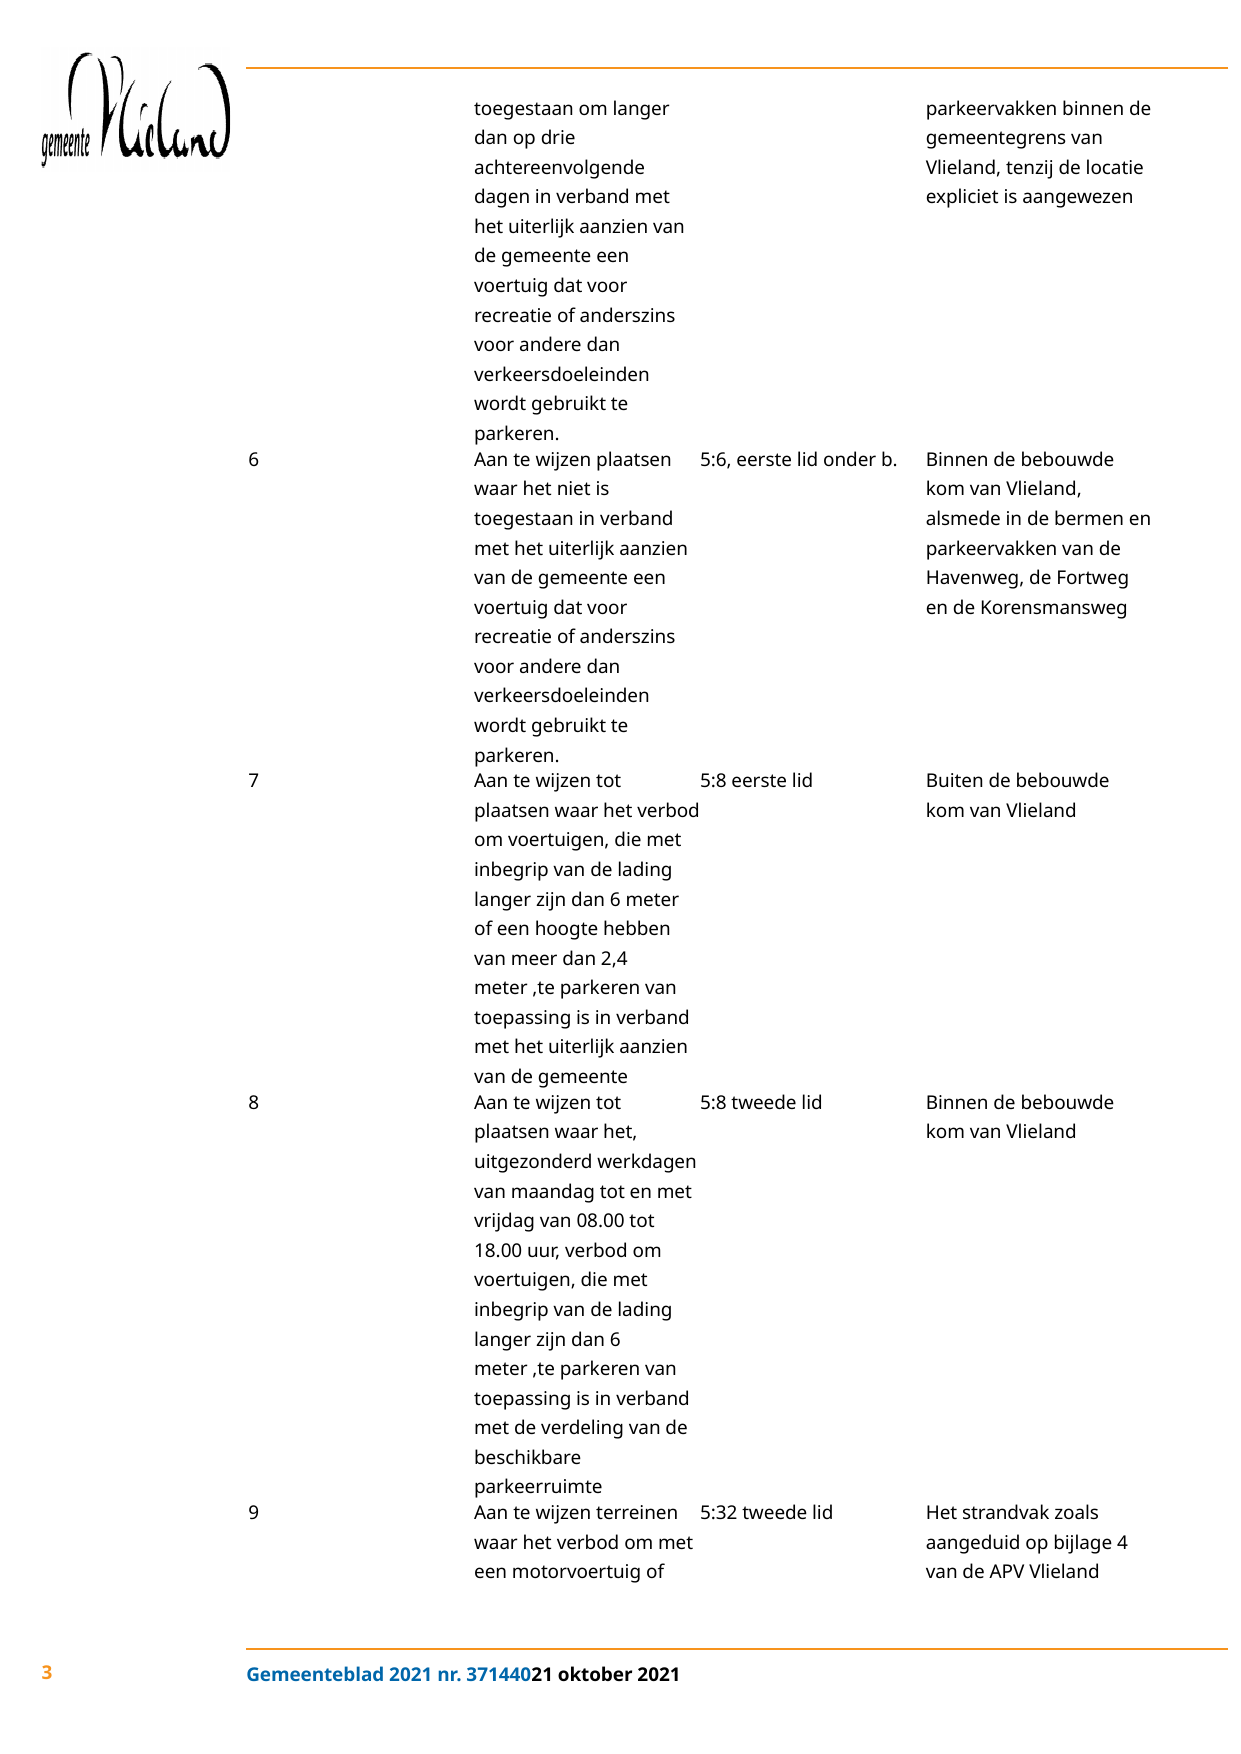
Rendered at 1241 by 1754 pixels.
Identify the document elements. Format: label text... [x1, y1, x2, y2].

table_cell 5:8 tweede lid [700, 1089, 926, 1499]
table_cell 5:6, eerste lid onder b. [700, 446, 926, 767]
picture [41, 47, 231, 172]
table_cell Aan te wijzen tot plaatsen waar het, uitgezonderd werkdagen van maandag tot en met vrijdag van 08.00 tot 18.00 uur, verbod om voertuigen, die met inbegrip van de lading langer zijn dan 6 meter ,te parkeren van toepassing is in verband met de verdeling van de beschikbare parkeerruimte [474, 1089, 700, 1499]
table_cell 5:32 tweede lid [700, 1499, 926, 1584]
table_cell 9 [248, 1499, 474, 1584]
table_cell 5:8 eerste lid [700, 768, 926, 1089]
table_cell Aan te wijzen plaatsen waar het niet is toegestaan in verband met het uiterlijk aanzien van de gemeente een voertuig dat voor recreatie of anderszins voor andere dan verkeersdoeleinden wordt gebruikt te parkeren. [474, 446, 700, 767]
table_cell 7 [248, 768, 474, 1089]
table_cell toegestaan om langer dan op drie achtereenvolgende dagen in verband met het uiterlijk aanzien van de gemeente een voertuig dat voor recreatie of anderszins voor andere dan verkeersdoeleinden wordt gebruikt te parkeren. [474, 95, 700, 446]
table_cell [700, 95, 926, 446]
table_cell Aan te wijzen terreinen waar het verbod om met een motorvoertuig of [474, 1499, 700, 1584]
table_cell parkeervakken binnen de gemeentegrens van Vlieland, tenzij de locatie expliciet is aangewezen [926, 95, 1152, 446]
table_cell Het strandvak zoals aangeduid op bijlage 4 van de APV Vlieland [926, 1499, 1152, 1584]
table_cell 6 [248, 446, 474, 767]
table_cell 8 [248, 1089, 474, 1499]
table_cell [248, 95, 474, 446]
table_cell Buiten de bebouwde kom van Vlieland [926, 768, 1152, 1089]
table_cell Binnen de bebouwde kom van Vlieland [926, 1089, 1152, 1499]
table_cell Binnen de bebouwde kom van Vlieland, alsmede in de bermen en parkeervakken van de Havenweg, de Fortweg en de Korensmansweg [926, 446, 1152, 767]
table_cell Aan te wijzen tot plaatsen waar het verbod om voertuigen, die met inbegrip van de lading langer zijn dan 6 meter of een hoogte hebben van meer dan 2,4 meter ,te parkeren van toepassing is in verband met het uiterlijk aanzien van de gemeente [474, 768, 700, 1089]
